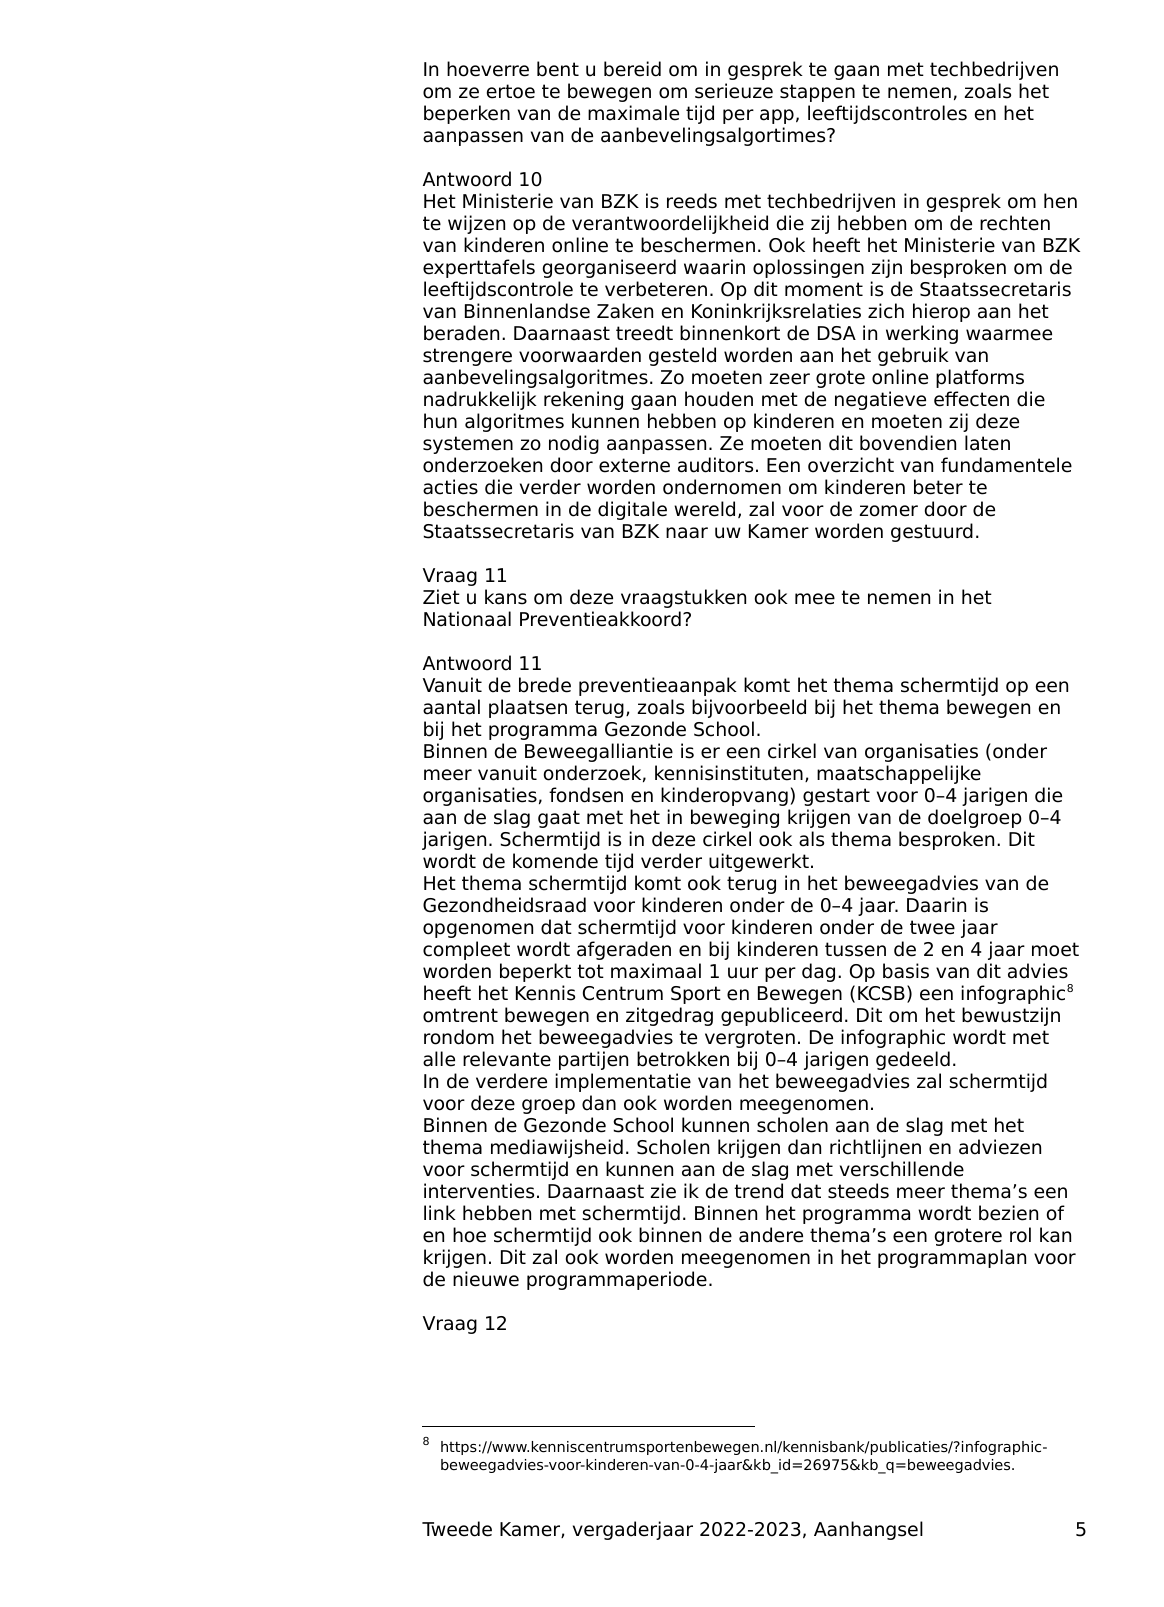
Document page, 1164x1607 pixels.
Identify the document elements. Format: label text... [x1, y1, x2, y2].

text Antwoord 11 [422, 653, 1087, 675]
text In de verdere implementatie van het beweegadvies zal schermtijd voor deze groep dan ook worden meegenomen. [422, 1071, 1087, 1115]
text Binnen de Beweegalliantie is er een cirkel van organisaties (onder meer vanuit onderzoek, kennisinstituten, maatschappelijke organisaties, fondsen en kinderopvang) gestart voor 0–4 jarigen die aan de slag gaat met het in beweging krijgen van de doelgroep 0–4 jarigen. Schermtijd is in deze cirkel ook als thema besproken. Dit wordt de komende tijd verder uitgewerkt. [422, 741, 1087, 873]
text In hoeverre bent u bereid om in gesprek te gaan met techbedrijven om ze ertoe te bewegen om serieuze stappen te nemen, zoals het beperken van de maximale tijd per app, leeftijdscontroles en het aanpassen van de aanbevelingsalgortimes? [422, 59, 1087, 147]
text Binnen de Gezonde School kunnen scholen aan de slag met het thema mediawijsheid. Scholen krijgen dan richtlijnen en adviezen voor schermtijd en kunnen aan de slag met verschillende interventies. Daarnaast zie ik de trend dat steeds meer thema’s een link hebben met schermtijd. Binnen het programma wordt bezien of en hoe schermtijd ook binnen de andere thema’s een grotere rol kan krijgen. Dit zal ook worden meegenomen in het programmaplan voor de nieuwe programmaperiode. [422, 1115, 1087, 1291]
text Ziet u kans om deze vraagstukken ook mee te nemen in het Nationaal Preventieakkoord? [422, 587, 1087, 631]
text https://www.kenniscentrumsportenbewegen.nl/kennisbank/publicaties/?infographic-beweegadvies-voor-kinderen-van-0-4-jaar&kb_id=26975&kb_q=beweegadvies. [422, 1435, 1087, 1474]
text Vanuit de brede preventieaanpak komt het thema schermtijd op een aantal plaatsen terug, zoals bijvoorbeeld bij het thema bewegen en bij het programma Gezonde School. [422, 675, 1087, 741]
text Vraag 12 [422, 1313, 1087, 1335]
text Vraag 11 [422, 565, 1087, 587]
text Antwoord 10 [422, 169, 1087, 191]
text Het thema schermtijd komt ook terug in het beweegadvies van de Gezondheidsraad voor kinderen onder de 0–4 jaar. Daarin is opgenomen dat schermtijd voor kinderen onder de twee jaar compleet wordt afgeraden en bij kinderen tussen de 2 en 4 jaar moet worden beperkt tot maximaal 1 uur per dag. Op basis van dit advies heeft het Kennis Centrum Sport en Bewegen (KCSB) een infographic omtrent bewegen en zitgedrag gepubliceerd. Dit om het bewustzijn rondom het beweegadvies te vergroten. De infographic wordt met alle relevante partijen betrokken bij 0–4 jarigen gedeeld. [422, 873, 1087, 1071]
text Het Ministerie van BZK is reeds met techbedrijven in gesprek om hen te wijzen op de verantwoordelijkheid die zij hebben om de rechten van kinderen online te beschermen. Ook heeft het Ministerie van BZK experttafels georganiseerd waarin oplossingen zijn besproken om de leeftijdscontrole te verbeteren. Op dit moment is de Staatssecretaris van Binnenlandse Zaken en Koninkrijksrelaties zich hierop aan het beraden. Daarnaast treedt binnenkort de DSA in werking waarmee strengere voorwaarden gesteld worden aan het gebruik van aanbevelingsalgoritmes. Zo moeten zeer grote online platforms nadrukkelijk rekening gaan houden met de negatieve effecten die hun algoritmes kunnen hebben op kinderen en moeten zij deze systemen zo nodig aanpassen. Ze moeten dit bovendien laten onderzoeken door externe auditors. Een overzicht van fundamentele acties die verder worden ondernomen om kinderen beter te beschermen in de digitale wereld, zal voor de zomer door de Staatssecretaris van BZK naar uw Kamer worden gestuurd. [422, 191, 1087, 543]
